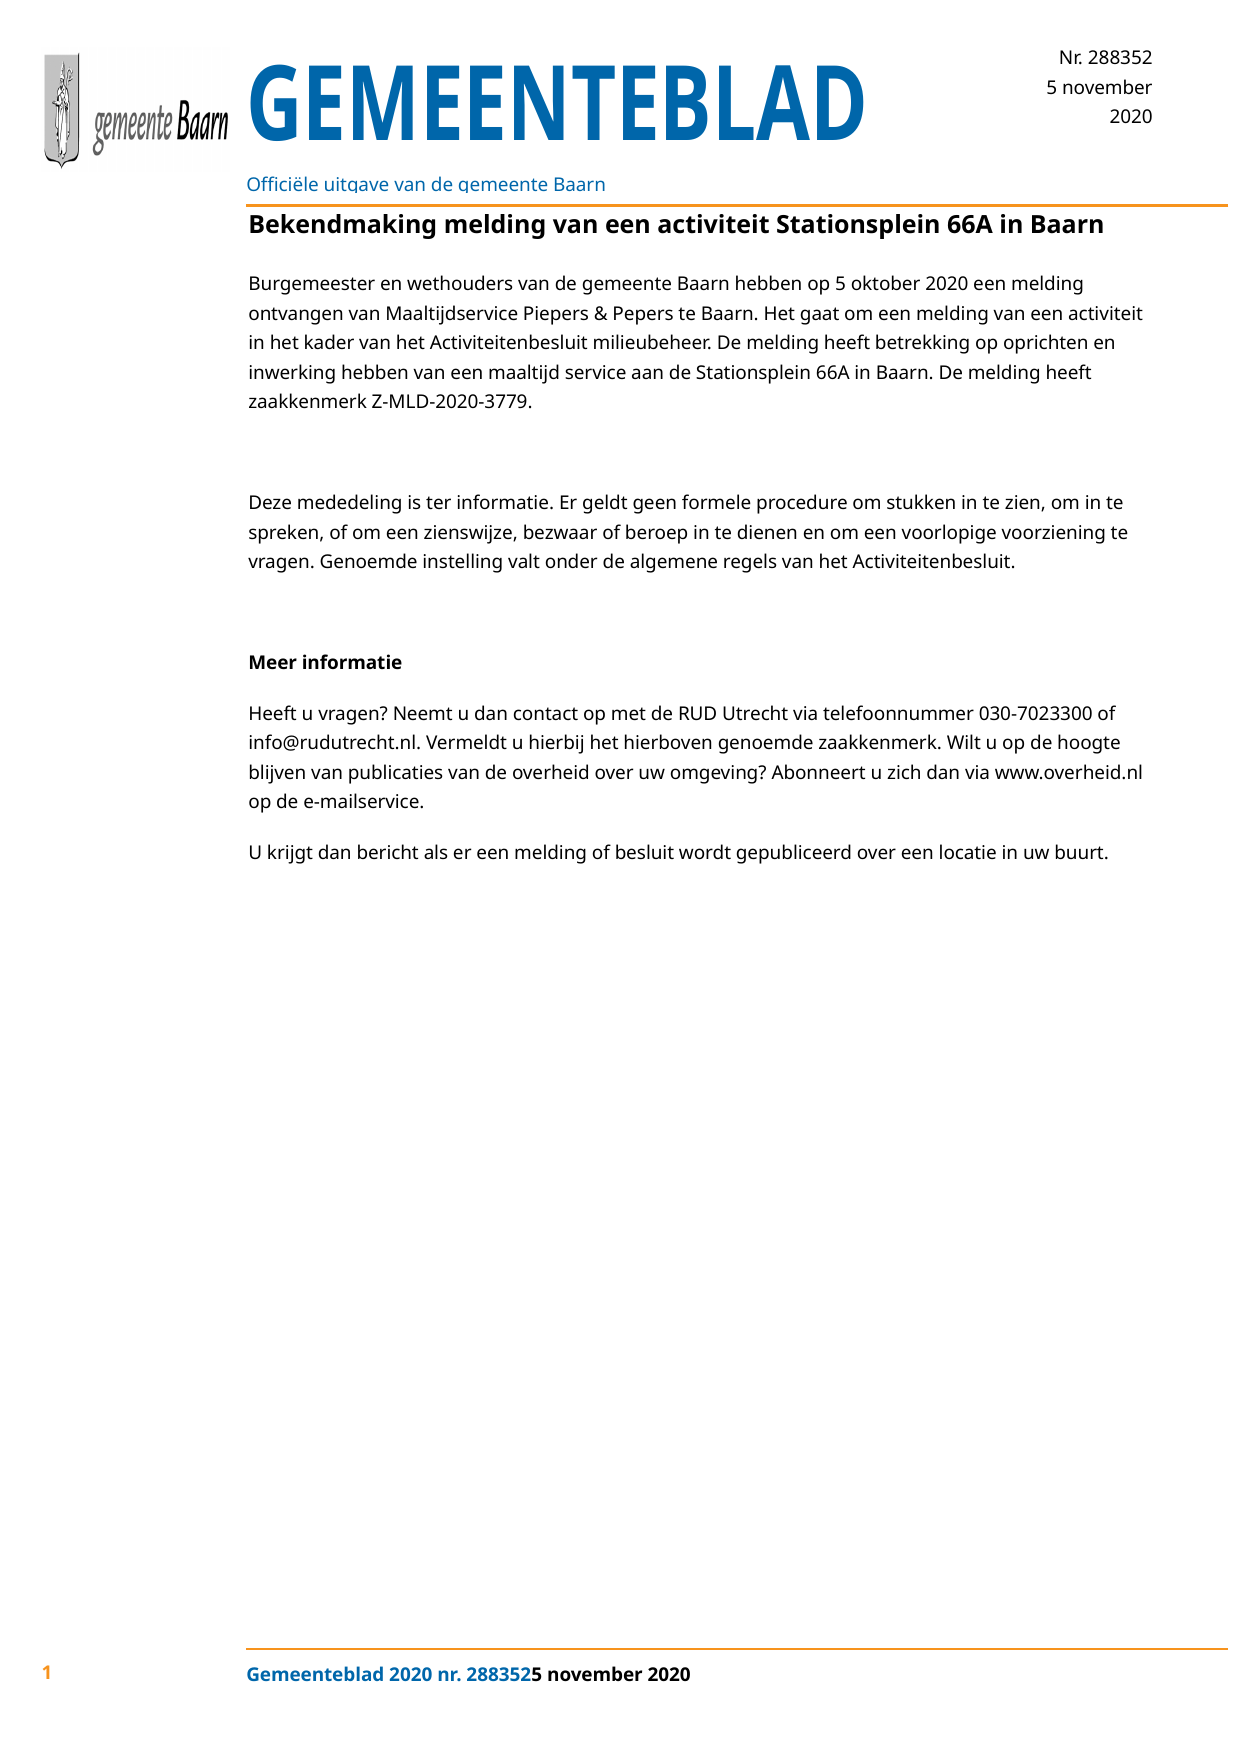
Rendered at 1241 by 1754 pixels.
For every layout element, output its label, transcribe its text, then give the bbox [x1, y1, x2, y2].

text U krijgt dan bericht als er een melding of besluit wordt gepubliceerd over een locatie in uw buurt. [248, 839, 1152, 865]
text Bekendmaking melding van een activiteit Stationsplein 66A in Baarn [248, 207, 1152, 241]
picture [41, 47, 231, 172]
text Deze mededeling is ter informatie. Er geldt geen formele procedure om stukken in te zien, om in te spreken, of om een zienswijze, bezwaar of beroep in te dienen en om een voorlopige voorziening te vragen. Genoemde instelling valt onder de algemene regels van het Activiteitenbesluit. [248, 489, 1152, 574]
text Meer informatie [248, 649, 1152, 675]
text Burgemeester en wethouders van de gemeente Baarn hebben op 5 oktober 2020 een melding ontvangen van Maaltijdservice Piepers & Pepers te Baarn. Het gaat om een melding van een activiteit in het kader van het Activiteitenbesluit milieubeheer. De melding heeft betrekking op oprichten en inwerking hebben van een maaltijd service aan de Stationsplein 66A in Baarn. De melding heeft zaakkenmerk Z-MLD-2020-3779. [248, 270, 1152, 414]
text Heeft u vragen? Neemt u dan contact op met de RUD Utrecht via telefoonnummer 030-7023300 of info@rudutrecht.nl. Vermeldt u hierbij het hierboven genoemde zaakkenmerk. Wilt u op de hoogte blijven van publicaties van de overheid over uw omgeving? Abonneert u zich dan via www.overheid.nl op de e-mailservice. [248, 700, 1152, 814]
